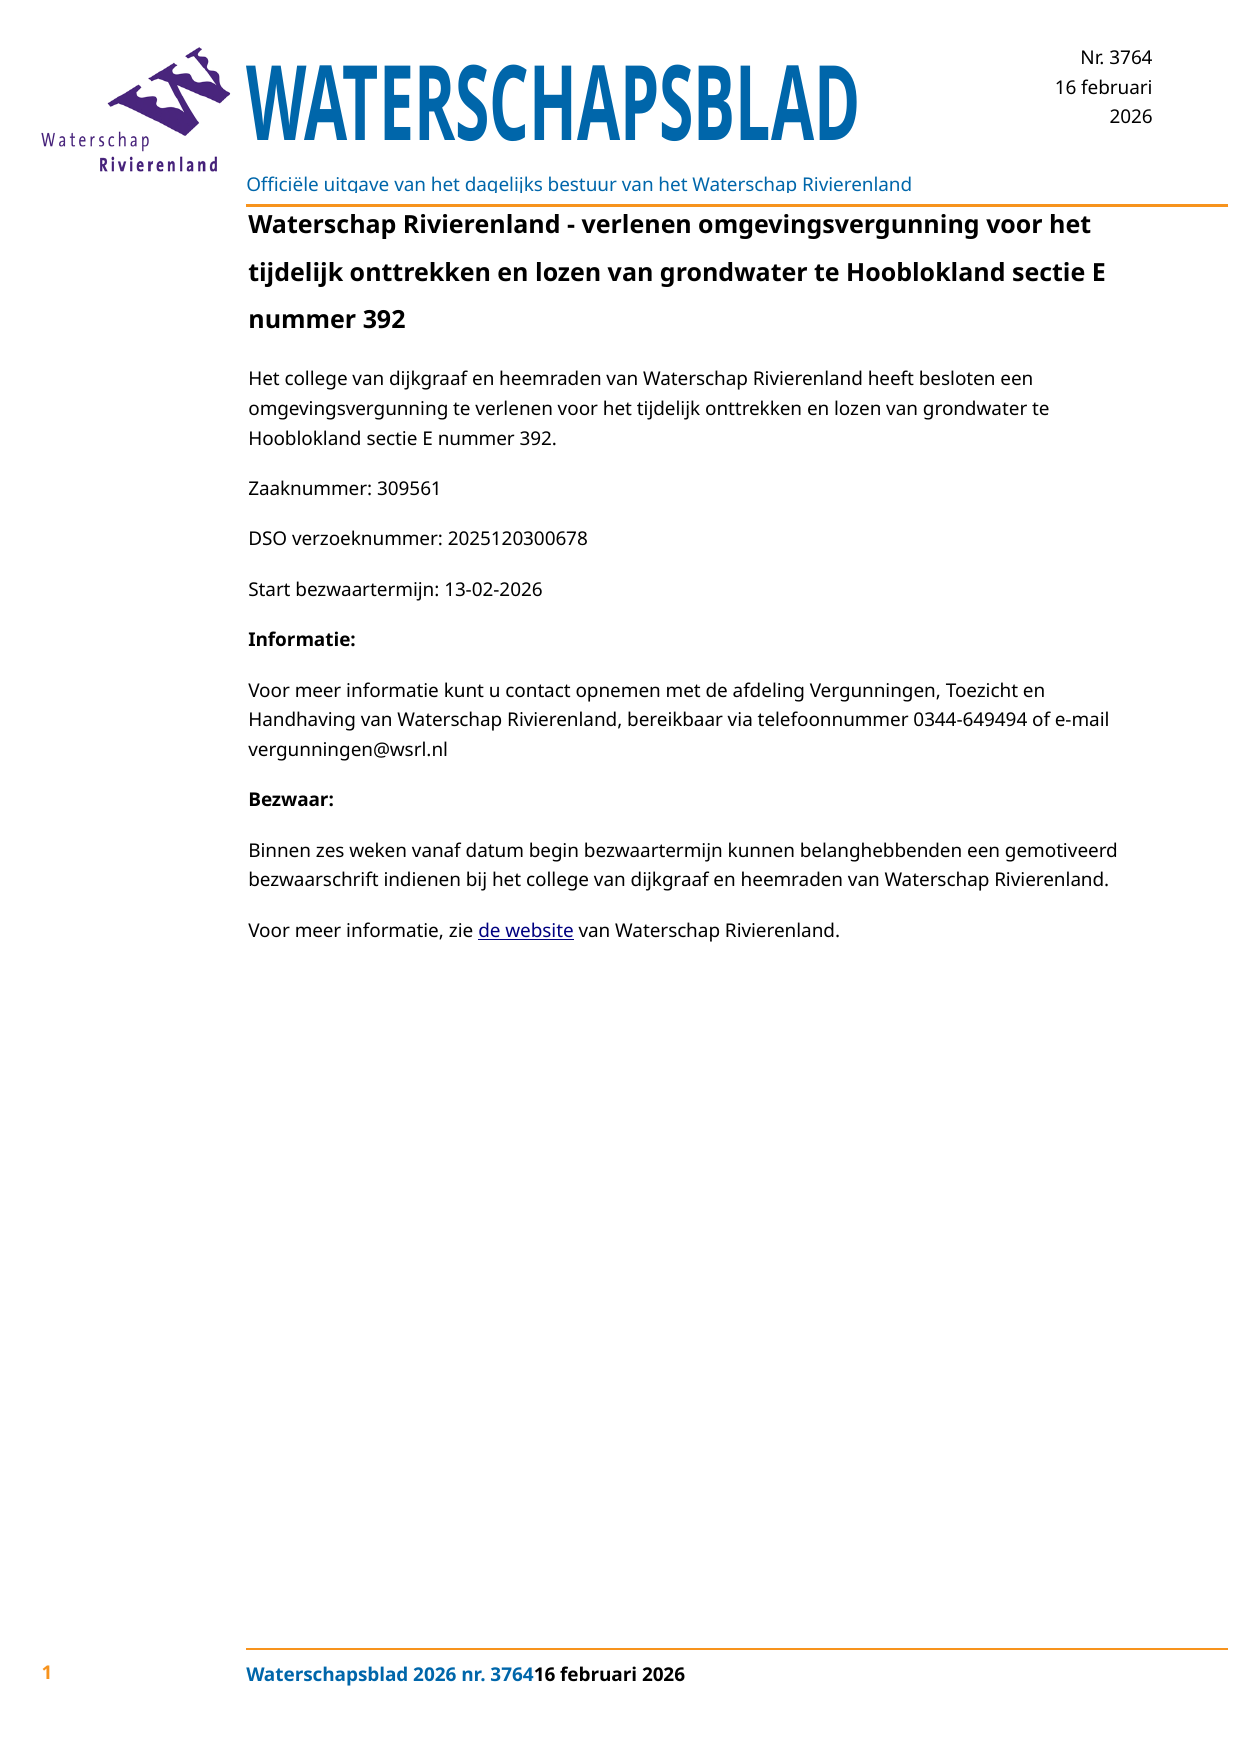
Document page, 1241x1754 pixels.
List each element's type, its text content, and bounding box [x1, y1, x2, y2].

text Het college van dijkgraaf en heemraden van Waterschap Rivierenland heeft besloten een omgevingsvergunning te verlenen voor het tijdelijk onttrekken en lozen van grondwater te Hooblokland sectie E nummer 392. [248, 366, 1152, 450]
text Bezwaar: [248, 786, 1152, 812]
text Informatie: [248, 626, 1152, 652]
text Waterschap Rivierenland - verlenen omgevingsvergunning voor het tijdelijk onttrekken en lozen van grondwater te Hooblokland sectie E nummer 392 [248, 207, 1152, 336]
text Zaaknummer: 309561 [248, 475, 1152, 501]
text Voor meer informatie, zie de website van Waterschap Rivierenland. [248, 917, 1152, 942]
picture [41, 47, 231, 172]
text Binnen zes weken vanaf datum begin bezwaartermijn kunnen belanghebbenden een gemotiveerd bezwaarschrift indienen bij het college van dijkgraaf en heemraden van Waterschap Rivierenland. [248, 837, 1152, 892]
text DSO verzoeknummer: 2025120300678 [248, 526, 1152, 551]
text Voor meer informatie kunt u contact opnemen met de afdeling Vergunningen, Toezicht en Handhaving van Waterschap Rivierenland, bereikbaar via telefoonnummer 0344-649494 of e-mail vergunningen@wsrl.nl [248, 677, 1152, 762]
text Start bezwaartermijn: 13-02-2026 [248, 576, 1152, 602]
